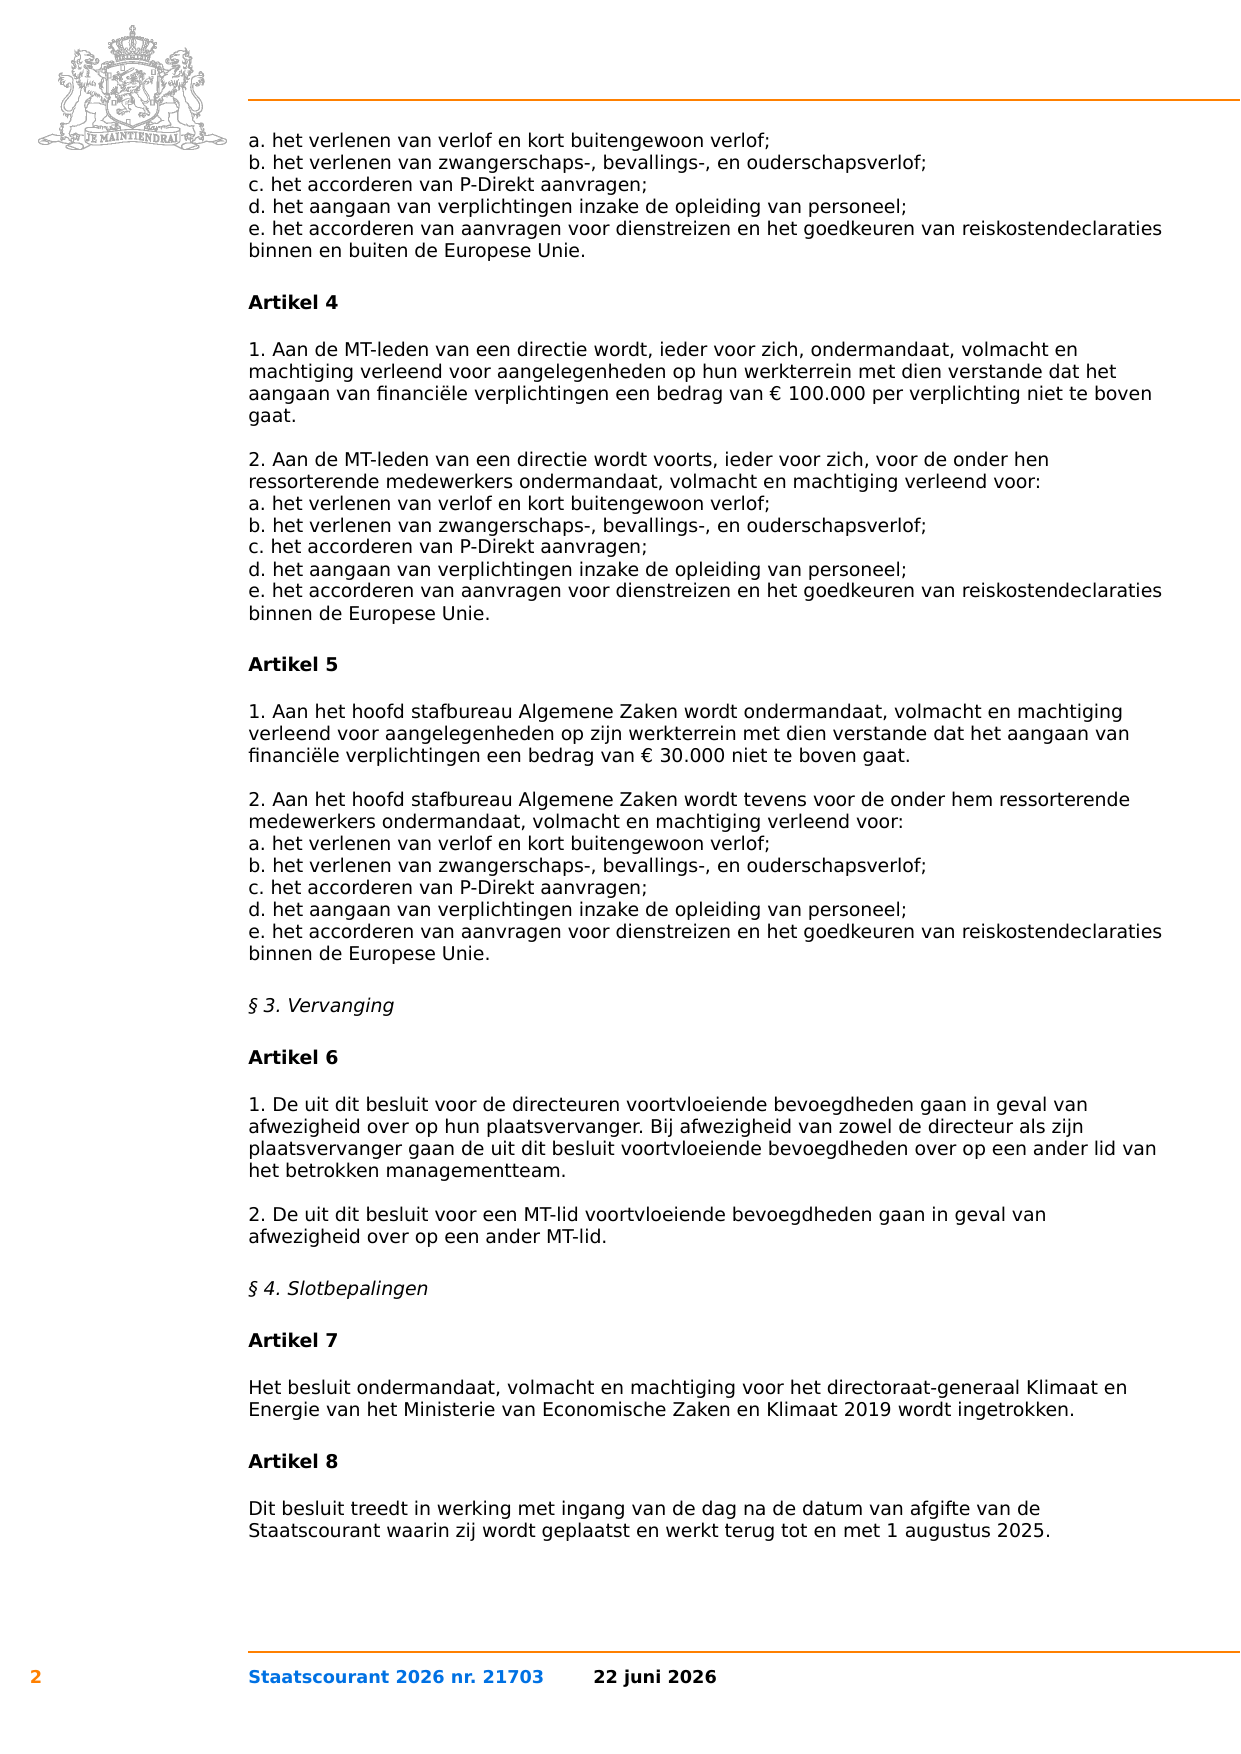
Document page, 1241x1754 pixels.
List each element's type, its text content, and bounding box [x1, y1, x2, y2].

text b. het verlenen van zwangerschaps-, bevallings-, en ouderschapsverlof; [248, 514, 1163, 536]
text a. het verlenen van verlof en kort buitengewoon verlof; [248, 833, 1163, 855]
text b. het verlenen van zwangerschaps-, bevallings-, en ouderschapsverlof; [248, 855, 1163, 877]
text 2. De uit dit besluit voor een MT-lid voortvloeiende bevoegdheden gaan in geval van afwezigheid over op een ander MT-lid. [248, 1204, 1163, 1248]
text Het besluit ondermandaat, volmacht en machtiging voor het directoraat-generaal Klimaat en Energie van het Ministerie van Economische Zaken en Klimaat 2019 wordt ingetrokken. [248, 1377, 1163, 1421]
subtitle Artikel 8 [248, 1451, 1163, 1473]
subtitle Artikel 7 [248, 1330, 1163, 1352]
text e. het accorderen van aanvragen voor dienstreizen en het goedkeuren van reiskostendeclaraties binnen en buiten de Europese Unie. [248, 218, 1163, 262]
subtitle Artikel 5 [248, 654, 1163, 676]
text c. het accorderen van P-Direkt aanvragen; [248, 174, 1163, 196]
text Dit besluit treedt in werking met ingang van de dag na de datum van afgifte van de Staatscourant waarin zij wordt geplaatst en werkt terug tot en met 1 augustus 2025. [248, 1498, 1163, 1542]
text 2. Aan de MT-leden van een directie wordt voorts, ieder voor zich, voor de onder hen ressorterende medewerkers ondermandaat, volmacht en machtiging verleend voor: [248, 448, 1163, 492]
text d. het aangaan van verplichtingen inzake de opleiding van personeel; [248, 196, 1163, 218]
text c. het accorderen van P-Direkt aanvragen; [248, 536, 1163, 558]
picture [38, 25, 227, 150]
text c. het accorderen van P-Direkt aanvragen; [248, 877, 1163, 899]
text e. het accorderen van aanvragen voor dienstreizen en het goedkeuren van reiskostendeclaraties binnen de Europese Unie. [248, 921, 1163, 965]
text a. het verlenen van verlof en kort buitengewoon verlof; [248, 130, 1163, 152]
text e. het accorderen van aanvragen voor dienstreizen en het goedkeuren van reiskostendeclaraties binnen de Europese Unie. [248, 580, 1163, 624]
subtitle Artikel 6 [248, 1047, 1163, 1069]
subtitle Artikel 4 [248, 292, 1163, 314]
text d. het aangaan van verplichtingen inzake de opleiding van personeel; [248, 899, 1163, 921]
text b. het verlenen van zwangerschaps-, bevallings-, en ouderschapsverlof; [248, 152, 1163, 174]
subtitle § 4. Slotbepalingen [248, 1278, 1163, 1300]
text 1. De uit dit besluit voor de directeuren voortvloeiende bevoegdheden gaan in geval van afwezigheid over op hun plaatsvervanger. Bij afwezigheid van zowel de directeur als zijn plaatsvervanger gaan de uit dit besluit voortvloeiende bevoegdheden over op een ander lid van het betrokken managementteam. [248, 1094, 1163, 1182]
text a. het verlenen van verlof en kort buitengewoon verlof; [248, 492, 1163, 514]
text 2. Aan het hoofd stafbureau Algemene Zaken wordt tevens voor de onder hem ressorterende medewerkers ondermandaat, volmacht en machtiging verleend voor: [248, 789, 1163, 833]
subtitle § 3. Vervanging [248, 995, 1163, 1017]
text 1. Aan het hoofd stafbureau Algemene Zaken wordt ondermandaat, volmacht en machtiging verleend voor aangelegenheden op zijn werkterrein met dien verstande dat het aangaan van financiële verplichtingen een bedrag van € 30.000 niet te boven gaat. [248, 701, 1163, 767]
text 1. Aan de MT-leden van een directie wordt, ieder voor zich, ondermandaat, volmacht en machtiging verleend voor aangelegenheden op hun werkterrein met dien verstande dat het aangaan van financiële verplichtingen een bedrag van € 100.000 per verplichting niet te boven gaat. [248, 339, 1163, 427]
text d. het aangaan van verplichtingen inzake de opleiding van personeel; [248, 558, 1163, 580]
